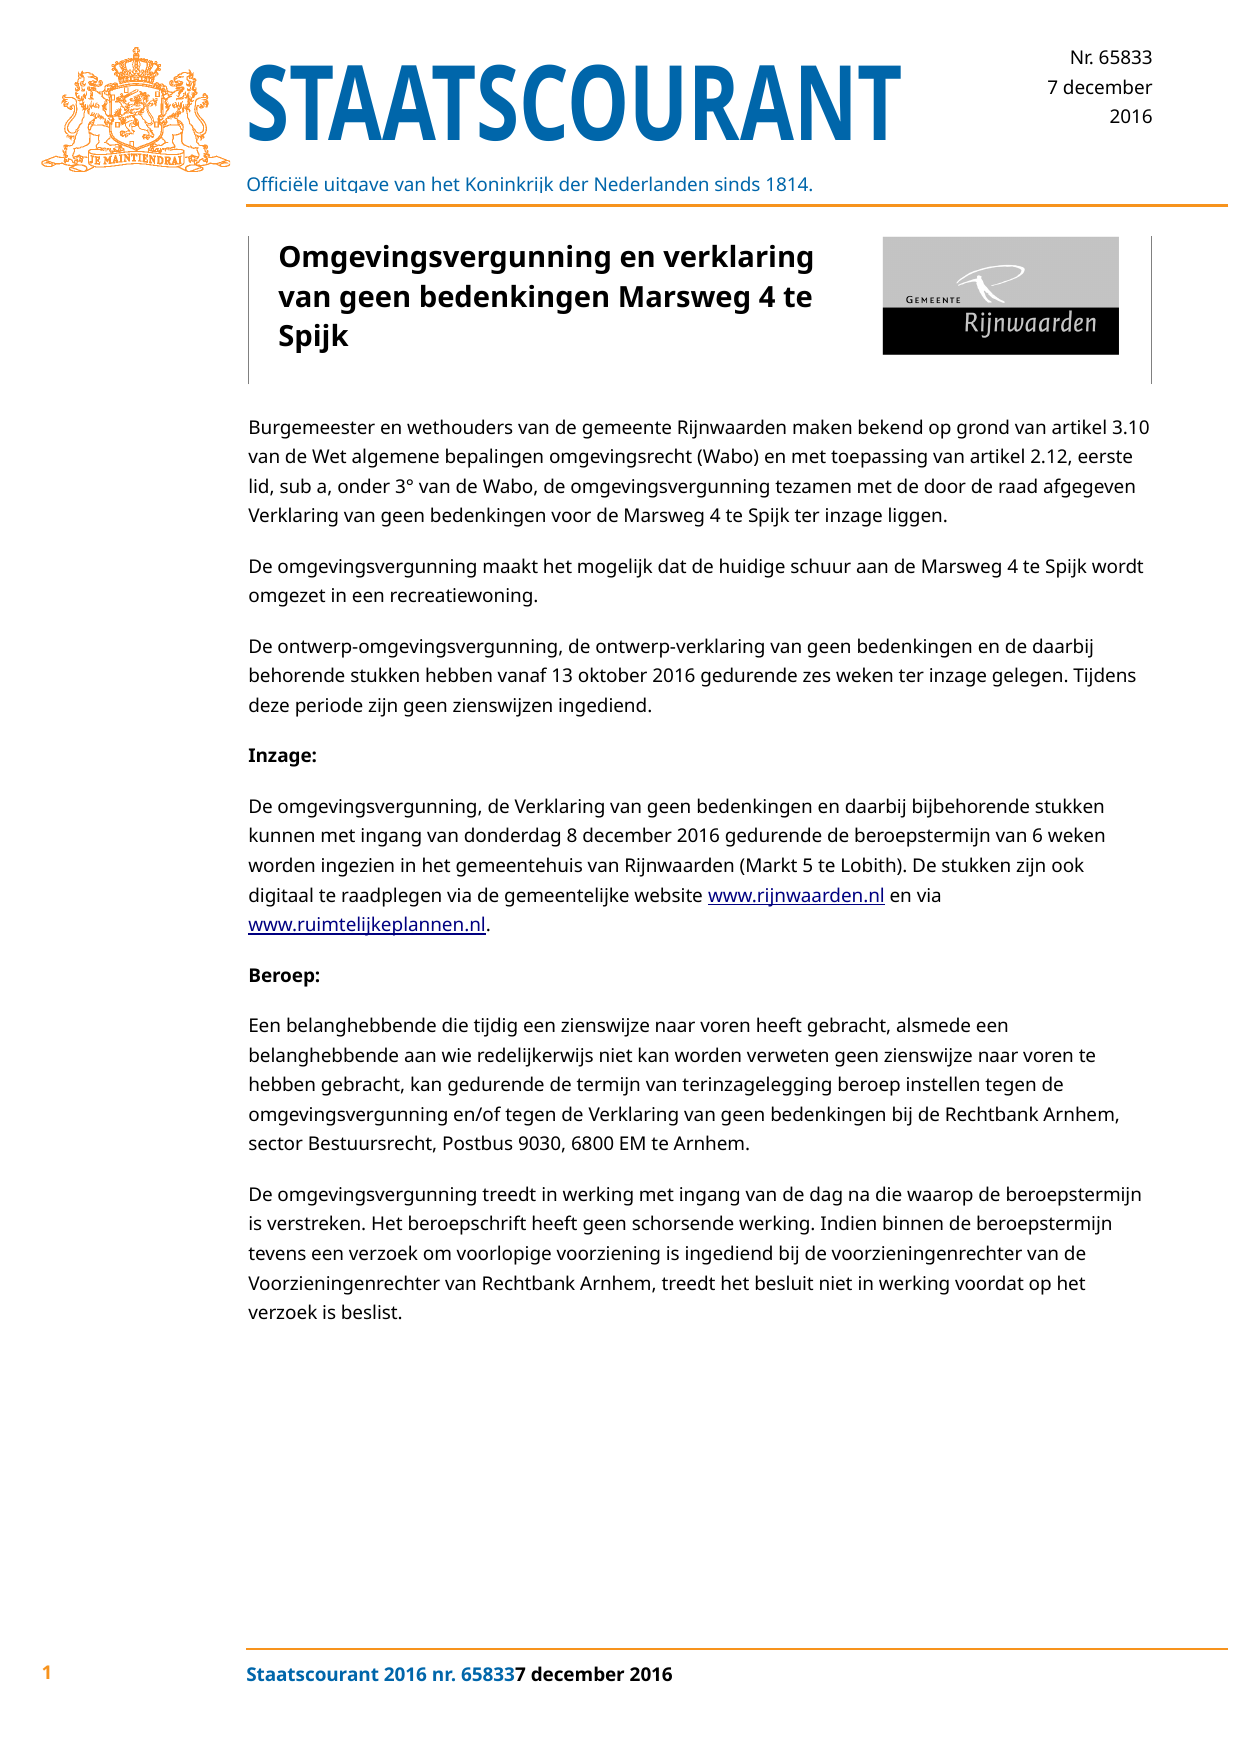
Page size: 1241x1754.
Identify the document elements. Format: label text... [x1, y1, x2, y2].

picture [41, 47, 231, 172]
table_header [850, 236, 1151, 384]
text Beroep: [248, 962, 1152, 988]
table_header Omgevingsvergunning en verklaring van geen bedenkingen Marsweg 4 te Spijk [249, 236, 850, 384]
text Inzage: [248, 743, 1152, 768]
text De ontwerp-omgevingsvergunning, de ontwerp-verklaring van geen bedenkingen en de daarbij behorende stukken hebben vanaf 13 oktober 2016 gedurende zes weken ter inzage gelegen. Tijdens deze periode zijn geen zienswijzen ingediend. [248, 633, 1152, 718]
text Een belanghebbende die tijdig een zienswijze naar voren heeft gebracht, alsmede een belanghebbende aan wie redelijkerwijs niet kan worden verweten geen zienswijze naar voren te hebben gebracht, kan gedurende de termijn van terinzagelegging beroep instellen tegen de omgevingsvergunning en/of tegen de Verklaring van geen bedenkingen bij de Rechtbank Arnhem, sector Bestuursrecht, Postbus 9030, 6800 EM te Arnhem. [248, 1012, 1152, 1156]
text De omgevingsvergunning, de Verklaring van geen bedenkingen en daarbij bijbehorende stukken kunnen met ingang van donderdag 8 december 2016 gedurende de beroepstermijn van 6 weken worden ingezien in het gemeentehuis van Rijnwaarden (Markt 5 te Lobith). De stukken zijn ook digitaal te raadplegen via de gemeentelijke website www.rijnwaarden.nl en via www.ruimtelijkeplannen.nl. [248, 793, 1152, 937]
picture [882, 236, 1119, 355]
text De omgevingsvergunning treedt in werking met ingang van de dag na die waarop de beroepstermijn is verstreken. Het beroepschrift heeft geen schorsende werking. Indien binnen de beroepstermijn tevens een verzoek om voorlopige voorziening is ingediend bij de voorzieningenrechter van de Voorzieningenrechter van Rechtbank Arnhem, treedt het besluit niet in werking voordat op het verzoek is beslist. [248, 1181, 1152, 1325]
text De omgevingsvergunning maakt het mogelijk dat de huidige schuur aan de Marsweg 4 te Spijk wordt omgezet in een recreatiewoning. [248, 553, 1152, 608]
text Burgemeester en wethouders van de gemeente Rijnwaarden maken bekend op grond van artikel 3.10 van de Wet algemene bepalingen omgevingsrecht (Wabo) en met toepassing van artikel 2.12, eerste lid, sub a, onder 3° van de Wabo, de omgevingsvergunning tezamen met de door de raad afgegeven Verklaring van geen bedenkingen voor de Marsweg 4 te Spijk ter inzage liggen. [248, 414, 1152, 528]
